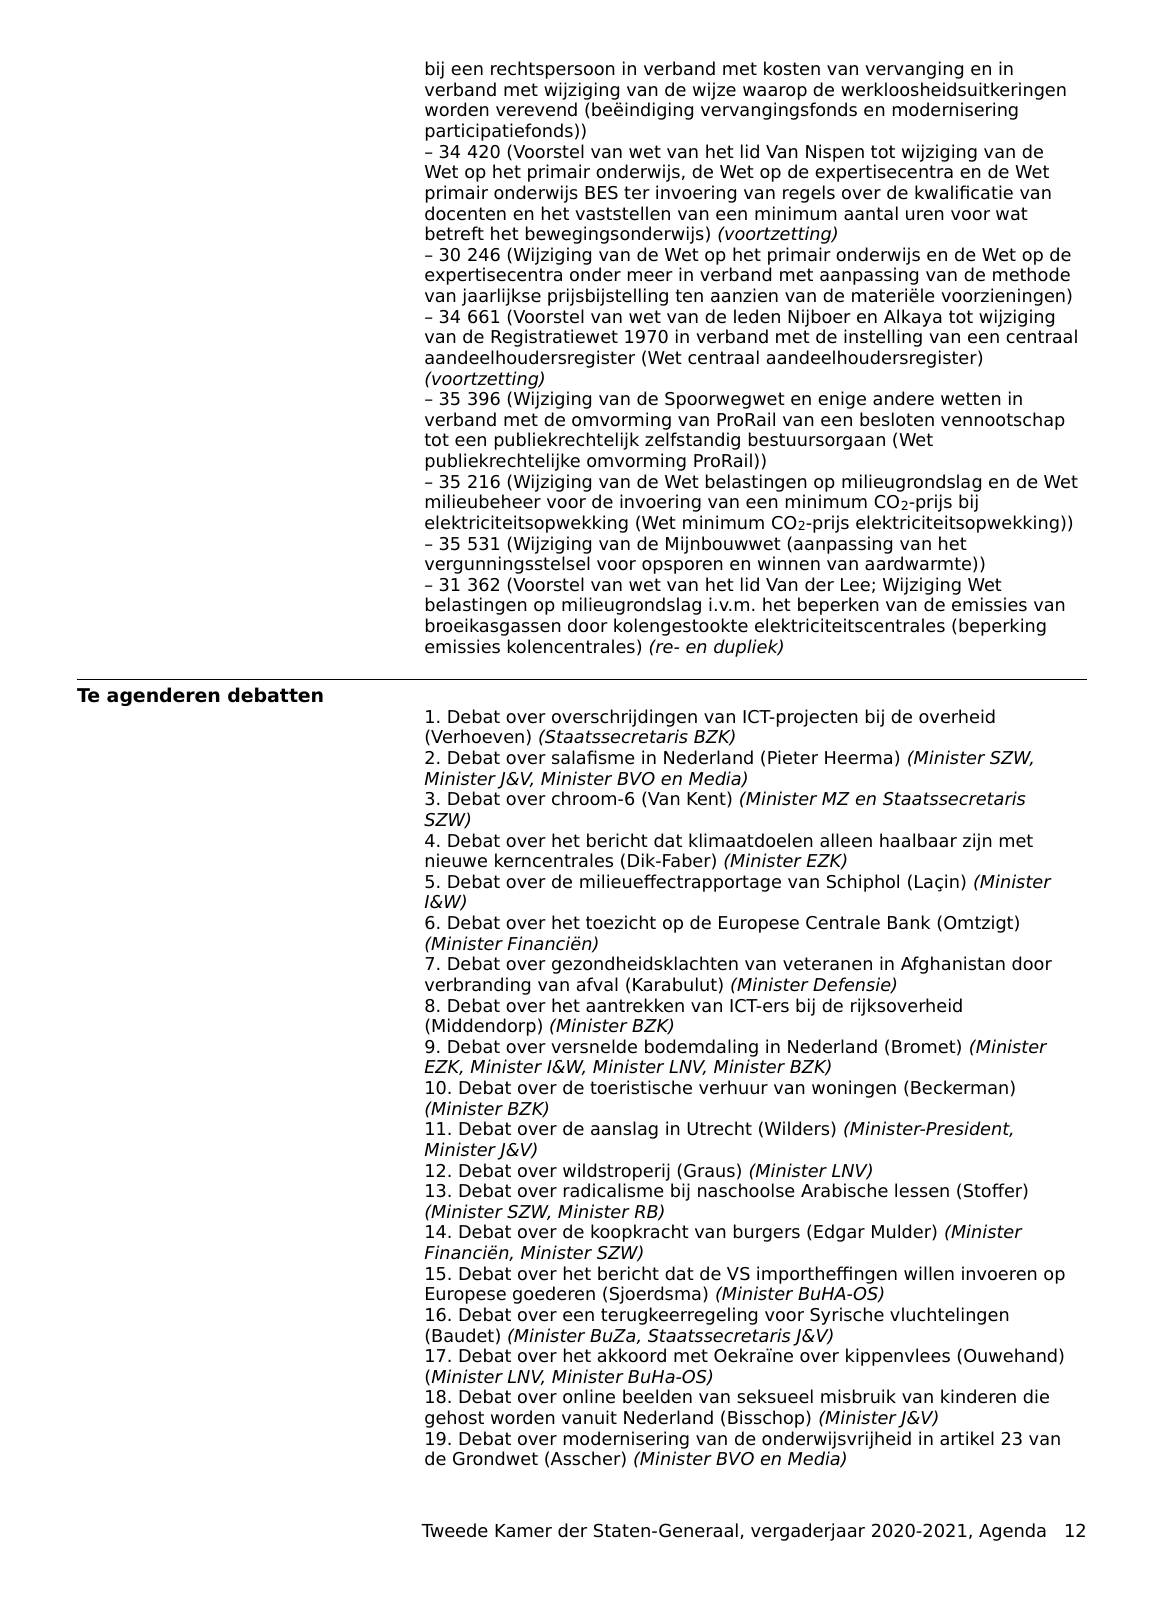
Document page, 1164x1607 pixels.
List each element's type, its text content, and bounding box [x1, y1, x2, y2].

table_cell [77, 245, 401, 307]
table_cell 1. Debat over overschrijdingen van ICT-projecten bij de overheid (Verhoeven) (Staatssecretaris BZK) [418, 707, 1087, 748]
table_cell 15. Debat over het bericht dat de VS importheffingen willen invoeren op Europese goederen (Sjoerdsma) (Minister BuHA-OS) [418, 1264, 1087, 1305]
table_cell [401, 954, 418, 996]
table_cell [77, 707, 401, 748]
table_cell [77, 1078, 401, 1119]
table_cell [401, 1223, 418, 1264]
table_cell [401, 1305, 418, 1346]
table_cell [77, 472, 401, 533]
table_cell [401, 389, 418, 472]
table_cell 19. Debat over modernisering van de onderwijsvrijheid in artikel 23 van de Grondwet (Asscher) (Minister BVO en Media) [418, 1429, 1087, 1470]
table_cell [401, 1264, 418, 1305]
table_cell 3. Debat over chroom-6 (Van Kent) (Minister MZ en Staatssecretaris SZW) [418, 789, 1087, 831]
table_cell [401, 1346, 418, 1387]
table_cell [77, 1388, 401, 1429]
table_cell bij een rechtspersoon in verband met kosten van vervanging en in verband met wijziging van de wijze waarop de werkloosheidsuitkeringen worden verevend (beëindiging vervangingsfonds en modernisering participatiefonds)) [418, 59, 1087, 142]
table_cell [77, 389, 401, 472]
table_cell [401, 1181, 418, 1222]
table_cell [401, 142, 418, 245]
table_cell [401, 789, 418, 831]
table_cell [77, 1264, 401, 1305]
table_cell – 35 531 (Wijziging van de Mijnbouwwet (aanpassing van het vergunningsstelsel voor opsporen en winnen van aardwarmte)) [418, 534, 1087, 575]
table_cell [77, 872, 401, 913]
table_cell [77, 1161, 401, 1181]
table_cell [77, 575, 401, 657]
table_cell [77, 59, 401, 142]
table_cell 11. Debat over de aanslag in Utrecht (Wilders) (Minister-President, Minister J&V) [418, 1119, 1087, 1161]
table_cell [77, 748, 401, 789]
table_cell [77, 913, 401, 954]
table_cell – 35 396 (Wijziging van de Spoorwegwet en enige andere wetten in verband met de omvorming van ProRail van een besloten vennootschap tot een publiekrechtelijk zelfstandig bestuursorgaan (Wet publiekrechtelijke omvorming ProRail)) [418, 389, 1087, 472]
table_cell [401, 1037, 418, 1078]
table_cell – 30 246 (Wijziging van de Wet op het primair onderwijs en de Wet op de expertisecentra onder meer in verband met aanpassing van de methode van jaarlijkse prijsbijstelling ten aanzien van de materiële voorzieningen) [418, 245, 1087, 307]
table_cell – 34 420 (Voorstel van wet van het lid Van Nispen tot wijziging van de Wet op het primair onderwijs, de Wet op de expertisecentra en de Wet primair onderwijs BES ter invoering van regels over de kwalificatie van docenten en het vaststellen van een minimum aantal uren voor wat betreft het bewegingsonderwijs) (voortzetting) [418, 142, 1087, 245]
table_cell [77, 1037, 401, 1078]
table_cell 10. Debat over de toeristische verhuur van woningen (Beckerman) (Minister BZK) [418, 1078, 1087, 1119]
table_cell 6. Debat over het toezicht op de Europese Centrale Bank (Omtzigt) (Minister Financiën) [418, 913, 1087, 954]
table_cell 8. Debat over het aantrekken van ICT-ers bij de rijksoverheid (Middendorp) (Minister BZK) [418, 996, 1087, 1037]
table_cell – 34 661 (Voorstel van wet van de leden Nijboer en Alkaya tot wijziging van de Registratiewet 1970 in verband met de instelling van een centraal aandeelhoudersregister (Wet centraal aandeelhoudersregister) (voortzetting) [418, 307, 1087, 389]
table_cell [77, 1305, 401, 1346]
table_cell [401, 1429, 418, 1470]
table_cell [401, 1388, 418, 1429]
table_cell [77, 1119, 401, 1161]
table_cell [77, 534, 401, 575]
table_cell [401, 707, 418, 748]
table_cell [401, 748, 418, 789]
table_cell [401, 534, 418, 575]
table_cell – 35 216 (Wijziging van de Wet belastingen op milieugrondslag en de Wet milieubeheer voor de invoering van een minimum CO2-prijs bij elektriciteitsopwekking (Wet minimum CO2-prijs elektriciteitsopwekking)) [418, 472, 1087, 533]
table_cell [401, 575, 418, 657]
table_cell [401, 307, 418, 389]
table_cell 17. Debat over het akkoord met Oekraïne over kippenvlees (Ouwehand) (Minister LNV, Minister BuHa-OS) [418, 1346, 1087, 1387]
table_cell [401, 913, 418, 954]
table_cell [77, 1223, 401, 1264]
table_cell [401, 1161, 418, 1181]
table_cell [401, 996, 418, 1037]
table_cell [77, 1346, 401, 1387]
table_cell 12. Debat over wildstroperij (Graus) (Minister LNV) [418, 1161, 1087, 1181]
table_cell 18. Debat over online beelden van seksueel misbruik van kinderen die gehost worden vanuit Nederland (Bisschop) (Minister J&V) [418, 1388, 1087, 1429]
table_cell – 31 362 (Voorstel van wet van het lid Van der Lee; Wijziging Wet belastingen op milieugrondslag i.v.m. het beperken van de emissies van broeikasgassen door kolengestookte elektriciteitscentrales (beperking emissies kolencentrales) (re- en dupliek) [418, 575, 1087, 657]
table_cell [401, 1078, 418, 1119]
table_cell [77, 307, 401, 389]
table_cell [77, 996, 401, 1037]
table_header [418, 680, 1087, 707]
table_cell [77, 954, 401, 996]
table_cell [401, 831, 418, 872]
table_header Te agenderen debatten [77, 680, 401, 707]
table_cell [77, 1429, 401, 1470]
table_cell 14. Debat over de koopkracht van burgers (Edgar Mulder) (Minister Financiën, Minister SZW) [418, 1223, 1087, 1264]
table_cell 5. Debat over de milieueffectrapportage van Schiphol (Laçin) (Minister I&W) [418, 872, 1087, 913]
table_cell 4. Debat over het bericht dat klimaatdoelen alleen haalbaar zijn met nieuwe kerncentrales (Dik-Faber) (Minister EZK) [418, 831, 1087, 872]
table_cell 16. Debat over een terugkeerregeling voor Syrische vluchtelingen (Baudet) (Minister BuZa, Staatssecretaris J&V) [418, 1305, 1087, 1346]
table_cell [401, 59, 418, 142]
table_header [401, 680, 418, 707]
table_cell [401, 872, 418, 913]
table_cell [401, 245, 418, 307]
table_cell [77, 789, 401, 831]
table_cell 13. Debat over radicalisme bij naschoolse Arabische lessen (Stoffer) (Minister SZW, Minister RB) [418, 1181, 1087, 1222]
table_cell 2. Debat over salafisme in Nederland (Pieter Heerma) (Minister SZW, Minister J&V, Minister BVO en Media) [418, 748, 1087, 789]
table_cell [77, 142, 401, 245]
table_cell [77, 831, 401, 872]
table_cell 9. Debat over versnelde bodemdaling in Nederland (Bromet) (Minister EZK, Minister I&W, Minister LNV, Minister BZK) [418, 1037, 1087, 1078]
table_cell [77, 1181, 401, 1222]
table_cell [401, 1119, 418, 1161]
table_cell 7. Debat over gezondheidsklachten van veteranen in Afghanistan door verbranding van afval (Karabulut) (Minister Defensie) [418, 954, 1087, 996]
table_cell [401, 472, 418, 533]
